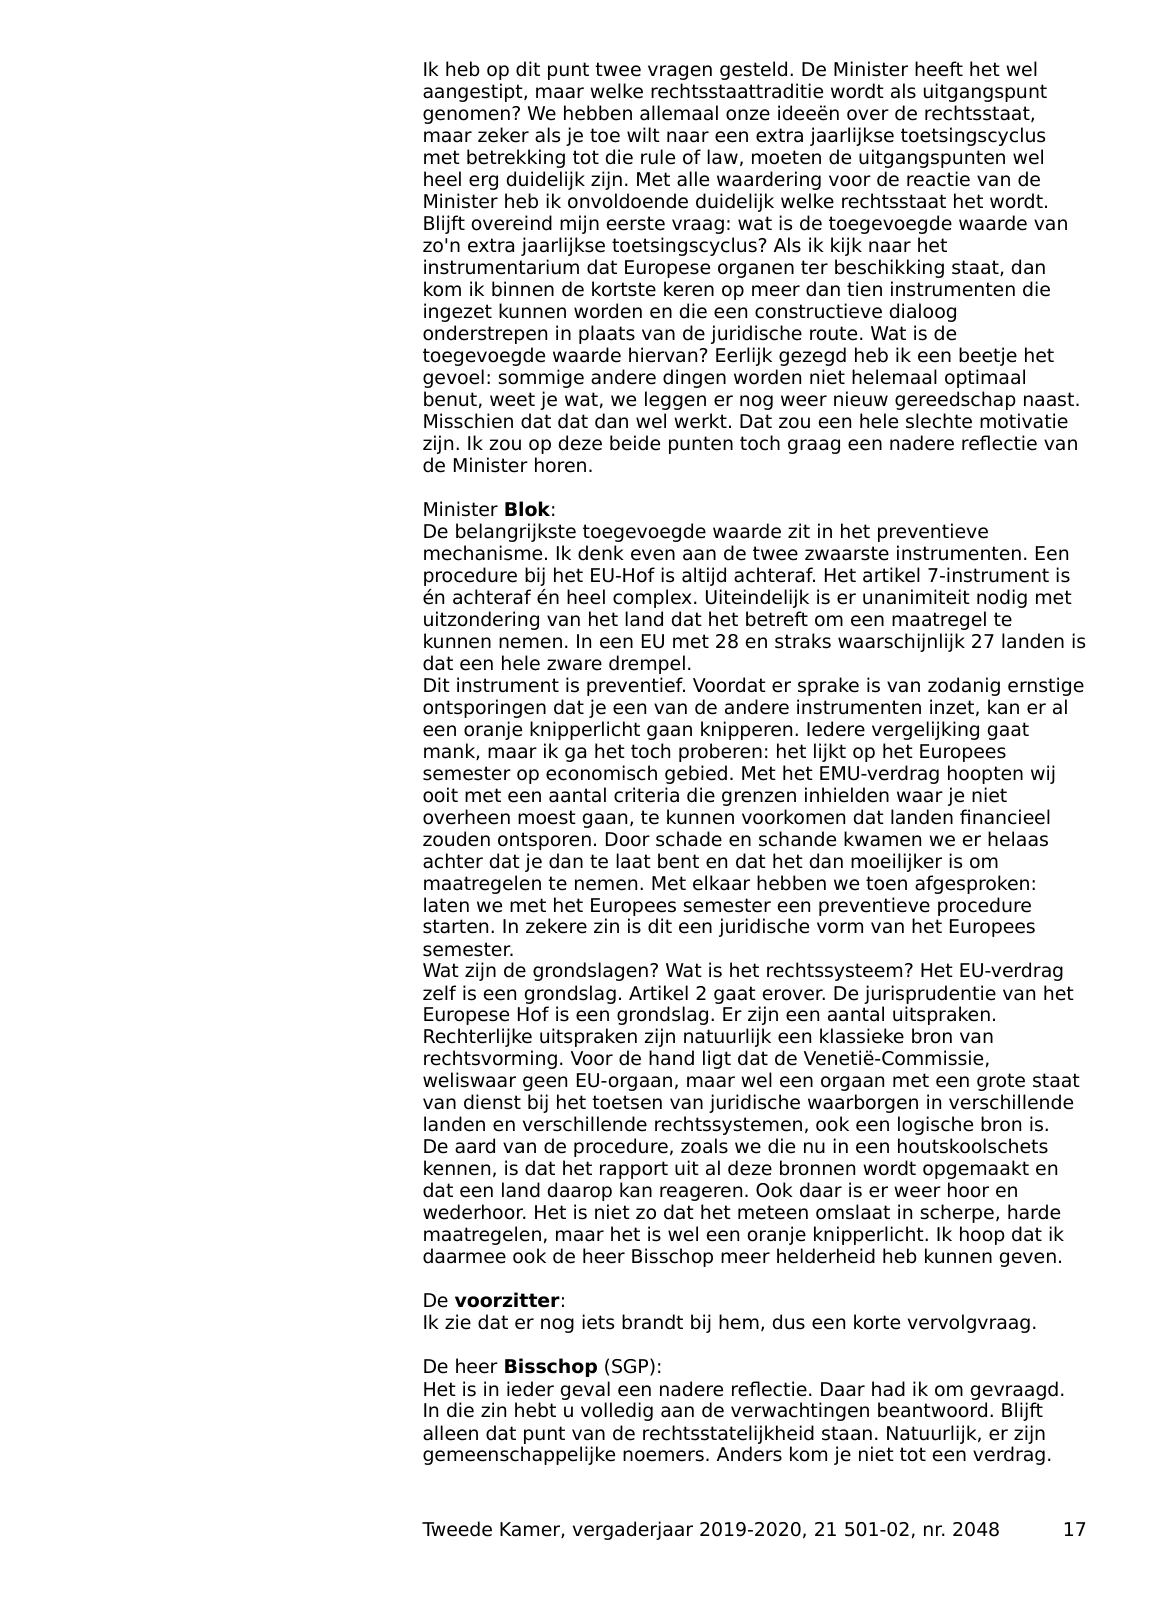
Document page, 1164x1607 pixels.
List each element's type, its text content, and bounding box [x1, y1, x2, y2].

text Ik heb op dit punt twee vragen gesteld. De Minister heeft het wel aangestipt, maar welke rechtsstaattraditie wordt als uitgangspunt genomen? We hebben allemaal onze ideeën over de rechtsstaat, maar zeker als je toe wilt naar een extra jaarlijkse toetsingscyclus met betrekking tot die rule of law, moeten de uitgangspunten wel heel erg duidelijk zijn. Met alle waardering voor de reactie van de Minister heb ik onvoldoende duidelijk welke rechtsstaat het wordt. Blijft overeind mijn eerste vraag: wat is de toegevoegde waarde van zo'n extra jaarlijkse toetsingscyclus? Als ik kijk naar het instrumentarium dat Europese organen ter beschikking staat, dan kom ik binnen de kortste keren op meer dan tien instrumenten die ingezet kunnen worden en die een constructieve dialoog onderstrepen in plaats van de juridische route. Wat is de toegevoegde waarde hiervan? Eerlijk gezegd heb ik een beetje het gevoel: sommige andere dingen worden niet helemaal optimaal benut, weet je wat, we leggen er nog weer nieuw gereedschap naast. Misschien dat dat dan wel werkt. Dat zou een hele slechte motivatie zijn. Ik zou op deze beide punten toch graag een nadere reflectie van de Minister horen. [422, 59, 1087, 477]
text Dit instrument is preventief. Voordat er sprake is van zodanig ernstige ontsporingen dat je een van de andere instrumenten inzet, kan er al een oranje knipperlicht gaan knipperen. Iedere vergelijking gaat mank, maar ik ga het toch proberen: het lijkt op het Europees semester op economisch gebied. Met het EMU-verdrag hoopten wij ooit met een aantal criteria die grenzen inhielden waar je niet overheen moest gaan, te kunnen voorkomen dat landen financieel zouden ontsporen. Door schade en schande kwamen we er helaas achter dat je dan te laat bent en dat het dan moeilijker is om maatregelen te nemen. Met elkaar hebben we toen afgesproken: laten we met het Europees semester een preventieve procedure starten. In zekere zin is dit een juridische vorm van het Europees semester. [422, 675, 1087, 960]
text De voorzitter: [422, 1290, 1087, 1312]
text De belangrijkste toegevoegde waarde zit in het preventieve mechanisme. Ik denk even aan de twee zwaarste instrumenten. Een procedure bij het EU-Hof is altijd achteraf. Het artikel 7-instrument is én achteraf én heel complex. Uiteindelijk is er unanimiteit nodig met uitzondering van het land dat het betreft om een maatregel te kunnen nemen. In een EU met 28 en straks waarschijnlijk 27 landen is dat een hele zware drempel. [422, 521, 1087, 675]
text Ik zie dat er nog iets brandt bij hem, dus een korte vervolgvraag. [422, 1312, 1087, 1334]
text Het is in ieder geval een nadere reflectie. Daar had ik om gevraagd. In die zin hebt u volledig aan de verwachtingen beantwoord. Blijft alleen dat punt van de rechtsstatelijkheid staan. Natuurlijk, er zijn gemeenschappelijke noemers. Anders kom je niet tot een verdrag. [422, 1378, 1087, 1466]
text Minister Blok: [422, 499, 1087, 521]
text Wat zijn de grondslagen? Wat is het rechtssysteem? Het EU-verdrag zelf is een grondslag. Artikel 2 gaat erover. De jurisprudentie van het Europese Hof is een grondslag. Er zijn een aantal uitspraken. Rechterlijke uitspraken zijn natuurlijk een klassieke bron van rechtsvorming. Voor de hand ligt dat de Venetië-Commissie, weliswaar geen EU-orgaan, maar wel een orgaan met een grote staat van dienst bij het toetsen van juridische waarborgen in verschillende landen en verschillende rechtssystemen, ook een logische bron is. [422, 960, 1087, 1136]
text De aard van de procedure, zoals we die nu in een houtskoolschets kennen, is dat het rapport uit al deze bronnen wordt opgemaakt en dat een land daarop kan reageren. Ook daar is er weer hoor en wederhoor. Het is niet zo dat het meteen omslaat in scherpe, harde maatregelen, maar het is wel een oranje knipperlicht. Ik hoop dat ik daarmee ook de heer Bisschop meer helderheid heb kunnen geven. [422, 1136, 1087, 1268]
text De heer Bisschop (SGP): [422, 1356, 1087, 1378]
